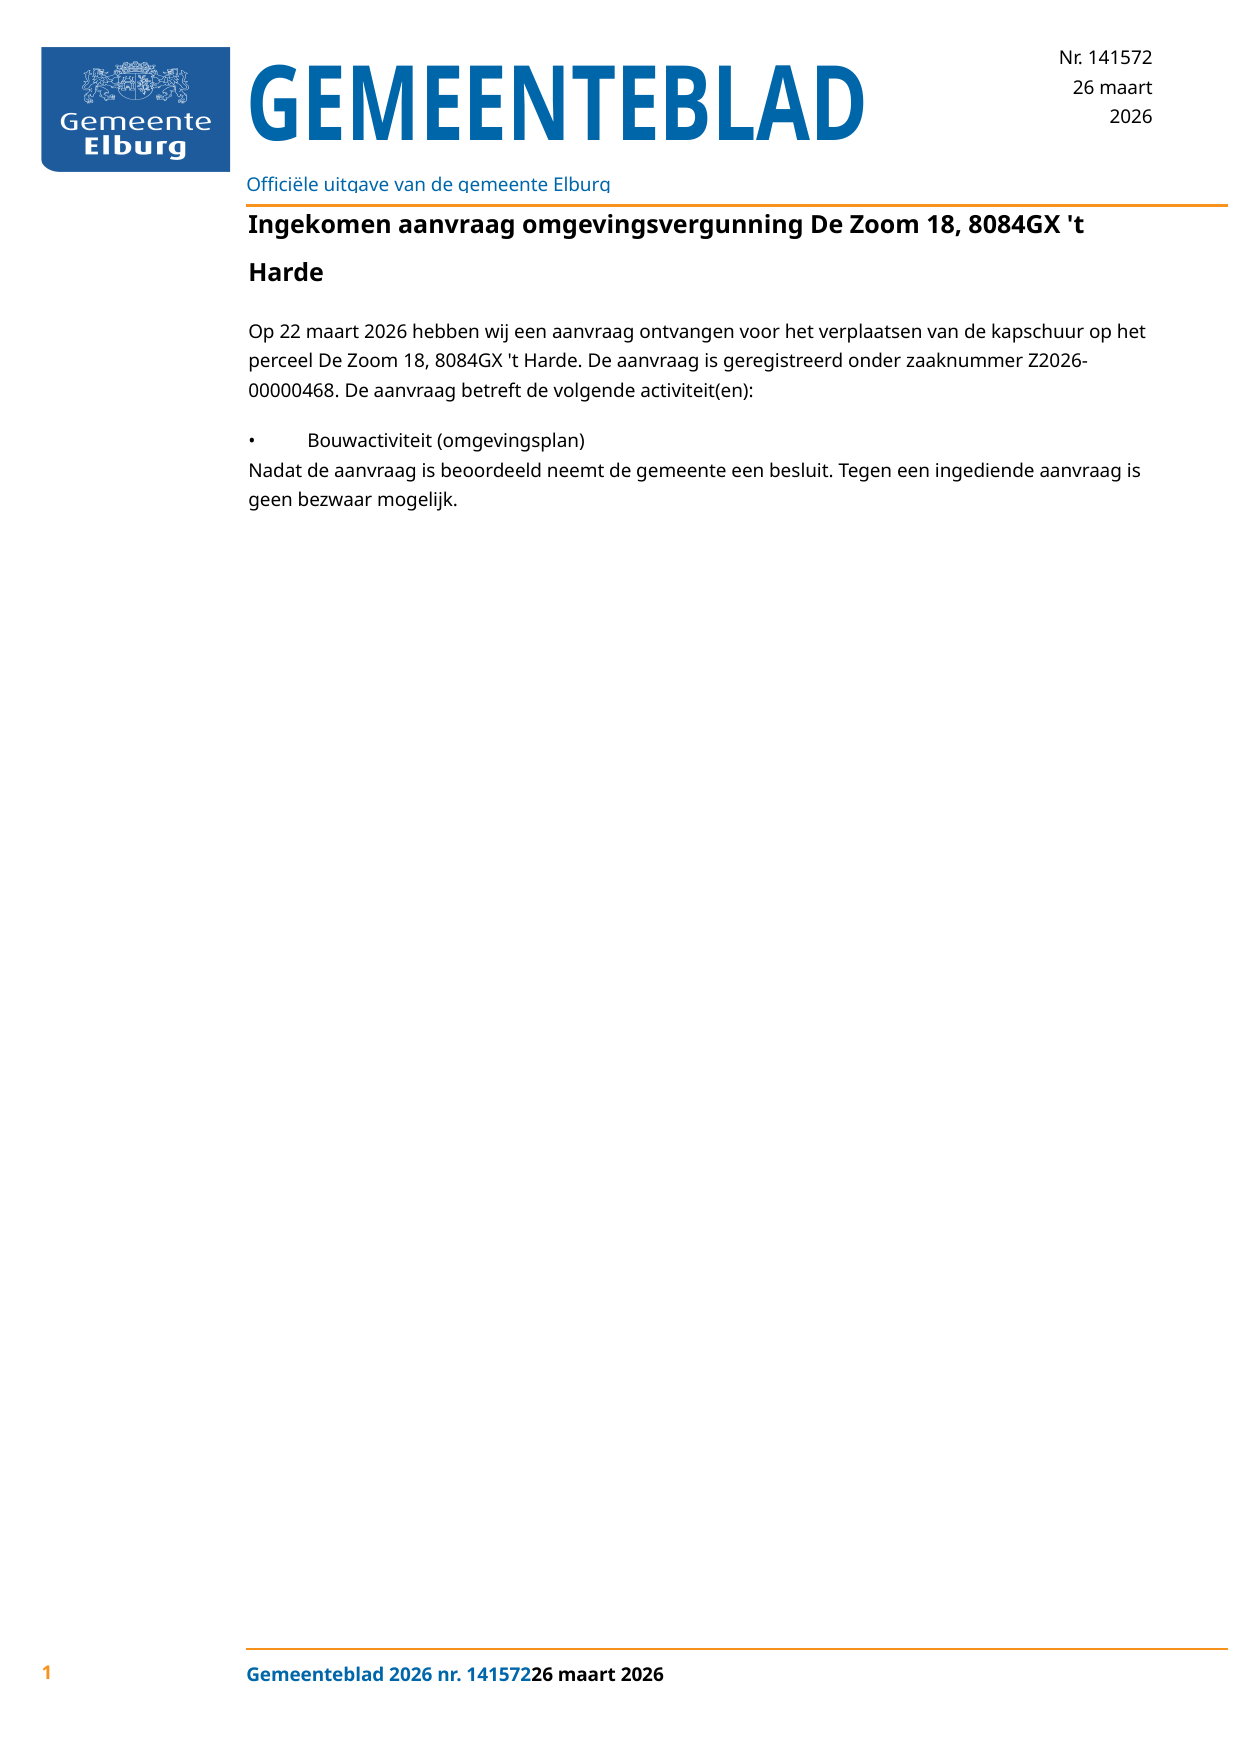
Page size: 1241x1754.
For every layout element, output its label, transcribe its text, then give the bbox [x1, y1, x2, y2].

list Bouwactiviteit (omgevingsplan) [248, 427, 1152, 453]
text Op 22 maart 2026 hebben wij een aanvraag ontvangen voor het verplaatsen van de kapschuur op het perceel De Zoom 18, 8084GX 't Harde. De aanvraag is geregistreerd onder zaaknummer Z2026-00000468. De aanvraag betreft de volgende activiteit(en): [248, 318, 1152, 403]
text Ingekomen aanvraag omgevingsvergunning De Zoom 18, 8084GX 't Harde [248, 207, 1152, 288]
picture [41, 47, 231, 172]
text Nadat de aanvraag is beoordeeld neemt de gemeente een besluit. Tegen een ingediende aanvraag is geen bezwaar mogelijk. [248, 457, 1152, 512]
